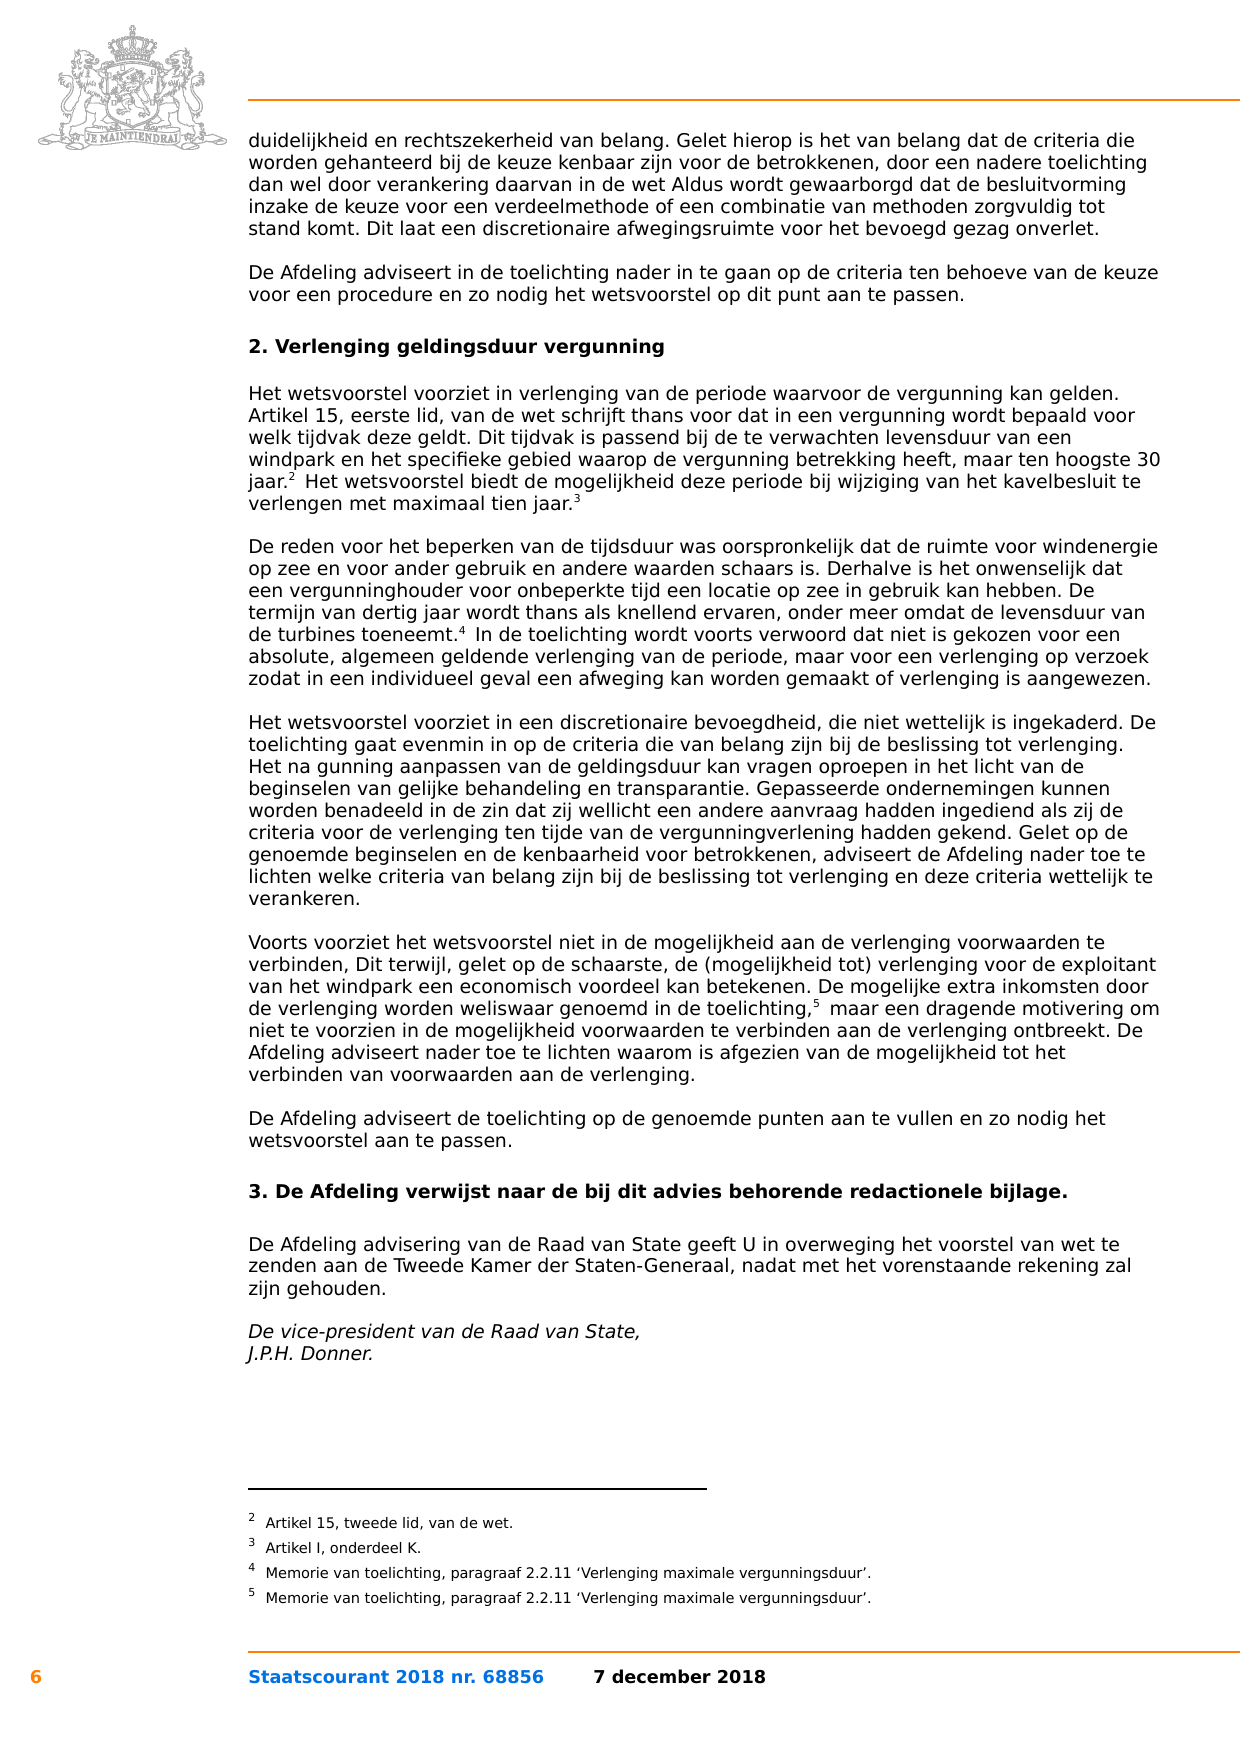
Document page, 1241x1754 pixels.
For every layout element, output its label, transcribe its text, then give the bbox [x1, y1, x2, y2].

text Voorts voorziet het wetsvoorstel niet in de mogelijkheid aan de verlenging voorwaarden te verbinden, Dit terwijl, gelet op de schaarste, de (mogelijkheid tot) verlenging voor de exploitant van het windpark een economisch voordeel kan betekenen. De mogelijke extra inkomsten door de verlenging worden weliswaar genoemd in de toelichting, maar een dragende motivering om niet te voorzien in de mogelijkheid voorwaarden te verbinden aan de verlenging ontbreekt. De Afdeling adviseert nader toe te lichten waarom is afgezien van de mogelijkheid tot het verbinden van voorwaarden aan de verlenging. [248, 932, 1163, 1086]
text duidelijkheid en rechtszekerheid van belang. Gelet hierop is het van belang dat de criteria die worden gehanteerd bij de keuze kenbaar zijn voor de betrokkenen, door een nadere toelichting dan wel door verankering daarvan in de wet Aldus wordt gewaarborgd dat de besluitvorming inzake de keuze voor een verdeelmethode of een combinatie van methoden zorgvuldig tot stand komt. Dit laat een discretionaire afwegingsruimte voor het bevoegd gezag onverlet. [248, 130, 1163, 240]
text De Afdeling adviseert in de toelichting nader in te gaan op de criteria ten behoeve van de keuze voor een procedure en zo nodig het wetsvoorstel op dit punt aan te passen. [248, 262, 1163, 306]
text Memorie van toelichting, paragraaf 2.2.11 ‘Verlenging maximale vergunningsduur’. [248, 1586, 1163, 1608]
text Artikel I, onderdeel K. [248, 1536, 1163, 1558]
picture [38, 25, 227, 150]
text Memorie van toelichting, paragraaf 2.2.11 ‘Verlenging maximale vergunningsduur’. [248, 1561, 1163, 1583]
text Het wetsvoorstel voorziet in verlenging van de periode waarvoor de vergunning kan gelden. Artikel 15, eerste lid, van de wet schrijft thans voor dat in een vergunning wordt bepaald voor welk tijdvak deze geldt. Dit tijdvak is passend bij de te verwachten levensduur van een windpark en het specifieke gebied waarop de vergunning betrekking heeft, maar ten hoogste 30 jaar. Het wetsvoorstel biedt de mogelijkheid deze periode bij wijziging van het kavelbesluit te verlengen met maximaal tien jaar. [248, 383, 1163, 514]
text Artikel 15, tweede lid, van de wet. [248, 1511, 1163, 1533]
text De reden voor het beperken van de tijdsduur was oorspronkelijk dat de ruimte voor windenergie op zee en voor ander gebruik en andere waarden schaars is. Derhalve is het onwenselijk dat een vergunninghouder voor onbeperkte tijd een locatie op zee in gebruik kan hebben. De termijn van dertig jaar wordt thans als knellend ervaren, onder meer omdat de levensduur van de turbines toeneemt. In de toelichting wordt voorts verwoord dat niet is gekozen voor een absolute, algemeen geldende verlenging van de periode, maar voor een verlenging op verzoek zodat in een individueel geval een afweging kan worden gemaakt of verlenging is aangewezen. [248, 536, 1163, 690]
text De Afdeling advisering van de Raad van State geeft U in overweging het voorstel van wet te zenden aan de Tweede Kamer der Staten-Generaal, nadat met het vorenstaande rekening zal zijn gehouden. [248, 1233, 1163, 1299]
text De Afdeling adviseert de toelichting op de genoemde punten aan te vullen en zo nodig het wetsvoorstel aan te passen. [248, 1107, 1163, 1151]
text Het wetsvoorstel voorziet in een discretionaire bevoegdheid, die niet wettelijk is ingekaderd. De toelichting gaat evenmin in op de criteria die van belang zijn bij de beslissing tot verlenging. Het na gunning aanpassen van de geldingsduur kan vragen oproepen in het licht van de beginselen van gelijke behandeling en transparantie. Gepasseerde ondernemingen kunnen worden benadeeld in de zin dat zij wellicht een andere aanvraag hadden ingediend als zij de criteria voor de verlenging ten tijde van de vergunningverlening hadden gekend. Gelet op de genoemde beginselen en de kenbaarheid voor betrokkenen, adviseert de Afdeling nader toe te lichten welke criteria van belang zijn bij de beslissing tot verlenging en deze criteria wettelijk te verankeren. [248, 712, 1163, 910]
subtitle 3. De Afdeling verwijst naar de bij dit advies behorende redactionele bijlage. [248, 1181, 1163, 1203]
text De vice-president van de Raad van State, J.P.H. Donner. [248, 1321, 1163, 1365]
subtitle 2. Verlenging geldingsduur vergunning [248, 336, 1163, 358]
